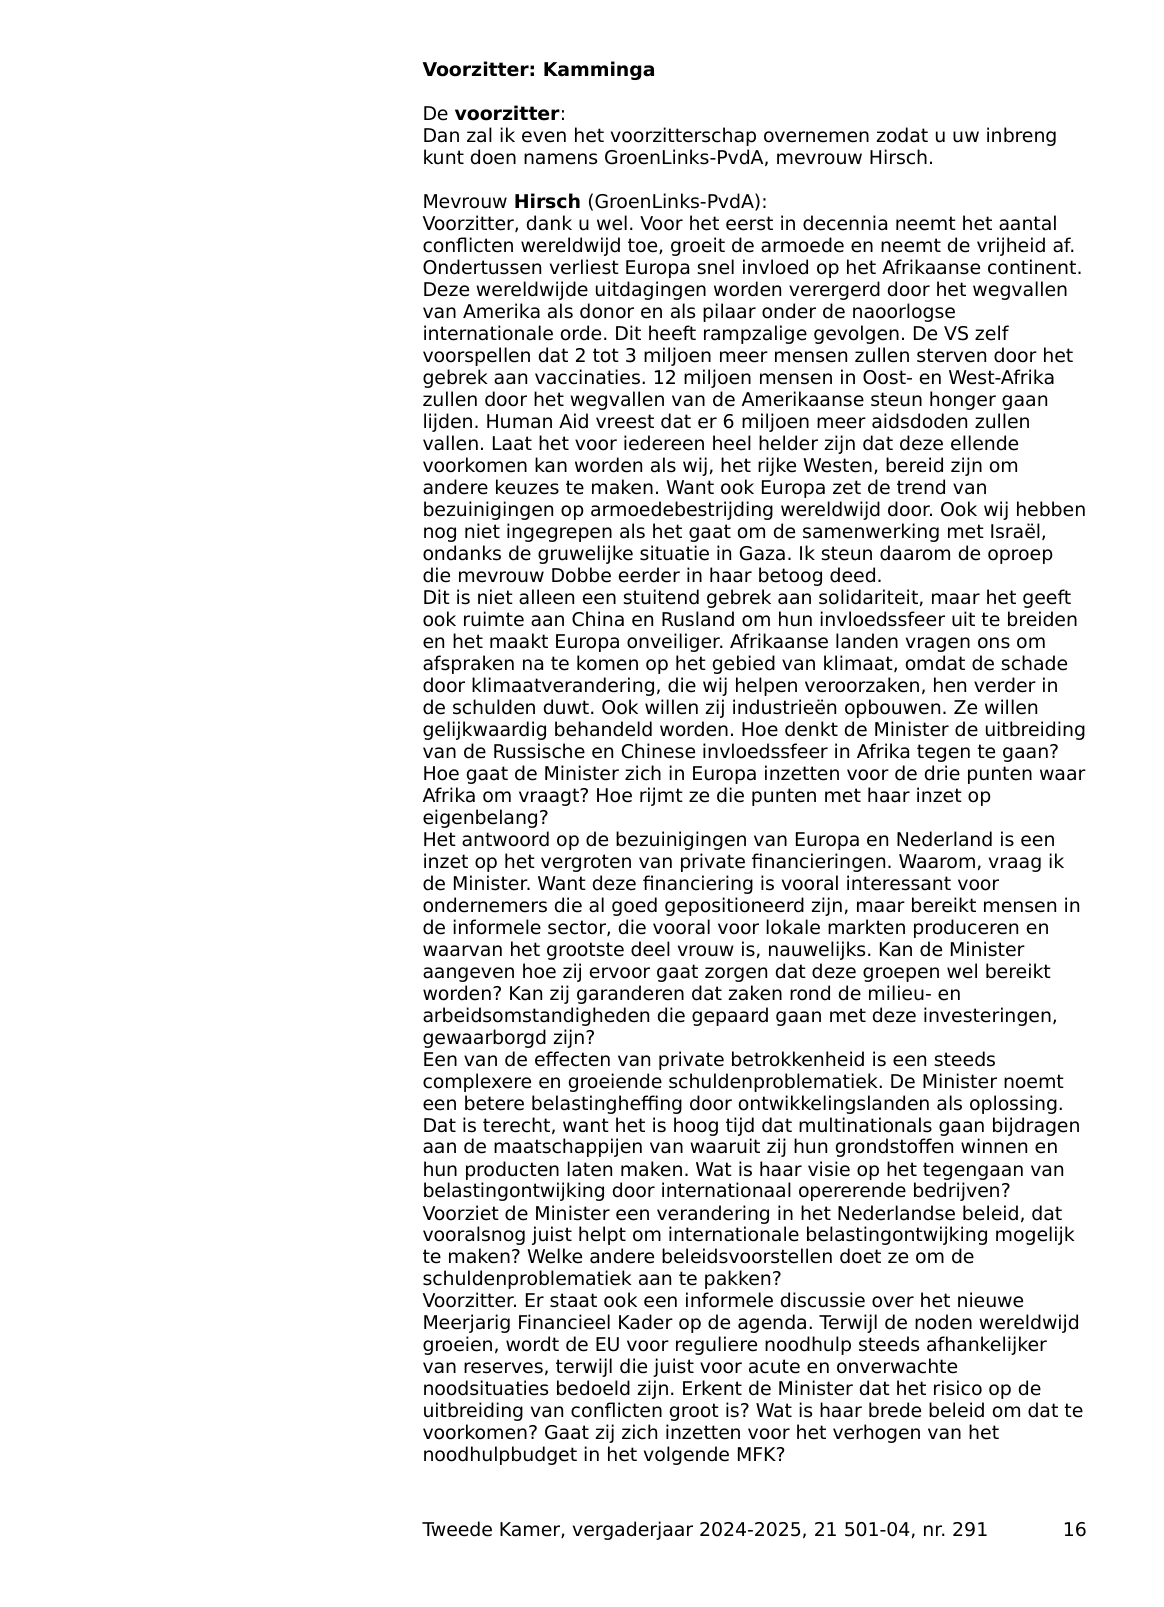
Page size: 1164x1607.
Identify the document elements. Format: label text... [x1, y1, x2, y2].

subtitle Voorzitter: Kamminga [422, 59, 1087, 81]
text De voorzitter: [422, 103, 1087, 125]
text Een van de effecten van private betrokkenheid is een steeds complexere en groeiende schuldenproblematiek. De Minister noemt een betere belastingheffing door ontwikkelingslanden als oplossing. Dat is terecht, want het is hoog tijd dat multinationals gaan bijdragen aan de maatschappijen van waaruit zij hun grondstoffen winnen en hun producten laten maken. Wat is haar visie op het tegengaan van belastingontwijking door internationaal opererende bedrijven? Voorziet de Minister een verandering in het Nederlandse beleid, dat vooralsnog juist helpt om internationale belastingontwijking mogelijk te maken? Welke andere beleidsvoorstellen doet ze om de schuldenproblematiek aan te pakken? [422, 1048, 1087, 1290]
text Dit is niet alleen een stuitend gebrek aan solidariteit, maar het geeft ook ruimte aan China en Rusland om hun invloedssfeer uit te breiden en het maakt Europa onveiliger. Afrikaanse landen vragen ons om afspraken na te komen op het gebied van klimaat, omdat de schade door klimaatverandering, die wij helpen veroorzaken, hen verder in de schulden duwt. Ook willen zij industrieën opbouwen. Ze willen gelijkwaardig behandeld worden. Hoe denkt de Minister de uitbreiding van de Russische en Chinese invloedssfeer in Afrika tegen te gaan? Hoe gaat de Minister zich in Europa inzetten voor de drie punten waar Afrika om vraagt? Hoe rijmt ze die punten met haar inzet op eigenbelang? [422, 587, 1087, 829]
text Voorzitter, dank u wel. Voor het eerst in decennia neemt het aantal conflicten wereldwijd toe, groeit de armoede en neemt de vrijheid af. Ondertussen verliest Europa snel invloed op het Afrikaanse continent. Deze wereldwijde uitdagingen worden verergerd door het wegvallen van Amerika als donor en als pilaar onder de naoorlogse internationale orde. Dit heeft rampzalige gevolgen. De VS zelf voorspellen dat 2 tot 3 miljoen meer mensen zullen sterven door het gebrek aan vaccinaties. 12 miljoen mensen in Oost- en West-Afrika zullen door het wegvallen van de Amerikaanse steun honger gaan lijden. Human Aid vreest dat er 6 miljoen meer aidsdoden zullen vallen. Laat het voor iedereen heel helder zijn dat deze ellende voorkomen kan worden als wij, het rijke Westen, bereid zijn om andere keuzes te maken. Want ook Europa zet de trend van bezuinigingen op armoedebestrijding wereldwijd door. Ook wij hebben nog niet ingegrepen als het gaat om de samenwerking met Israël, ondanks de gruwelijke situatie in Gaza. Ik steun daarom de oproep die mevrouw Dobbe eerder in haar betoog deed. [422, 213, 1087, 587]
text Mevrouw Hirsch (GroenLinks-PvdA): [422, 191, 1087, 213]
text Voorzitter. Er staat ook een informele discussie over het nieuwe Meerjarig Financieel Kader op de agenda. Terwijl de noden wereldwijd groeien, wordt de EU voor reguliere noodhulp steeds afhankelijker van reserves, terwijl die juist voor acute en onverwachte noodsituaties bedoeld zijn. Erkent de Minister dat het risico op de uitbreiding van conflicten groot is? Wat is haar brede beleid om dat te voorkomen? Gaat zij zich inzetten voor het verhogen van het noodhulpbudget in het volgende MFK? [422, 1290, 1087, 1466]
text Het antwoord op de bezuinigingen van Europa en Nederland is een inzet op het vergroten van private financieringen. Waarom, vraag ik de Minister. Want deze financiering is vooral interessant voor ondernemers die al goed gepositioneerd zijn, maar bereikt mensen in de informele sector, die vooral voor lokale markten produceren en waarvan het grootste deel vrouw is, nauwelijks. Kan de Minister aangeven hoe zij ervoor gaat zorgen dat deze groepen wel bereikt worden? Kan zij garanderen dat zaken rond de milieu- en arbeidsomstandigheden die gepaard gaan met deze investeringen, gewaarborgd zijn? [422, 829, 1087, 1048]
text Dan zal ik even het voorzitterschap overnemen zodat u uw inbreng kunt doen namens GroenLinks-PvdA, mevrouw Hirsch. [422, 125, 1087, 169]
